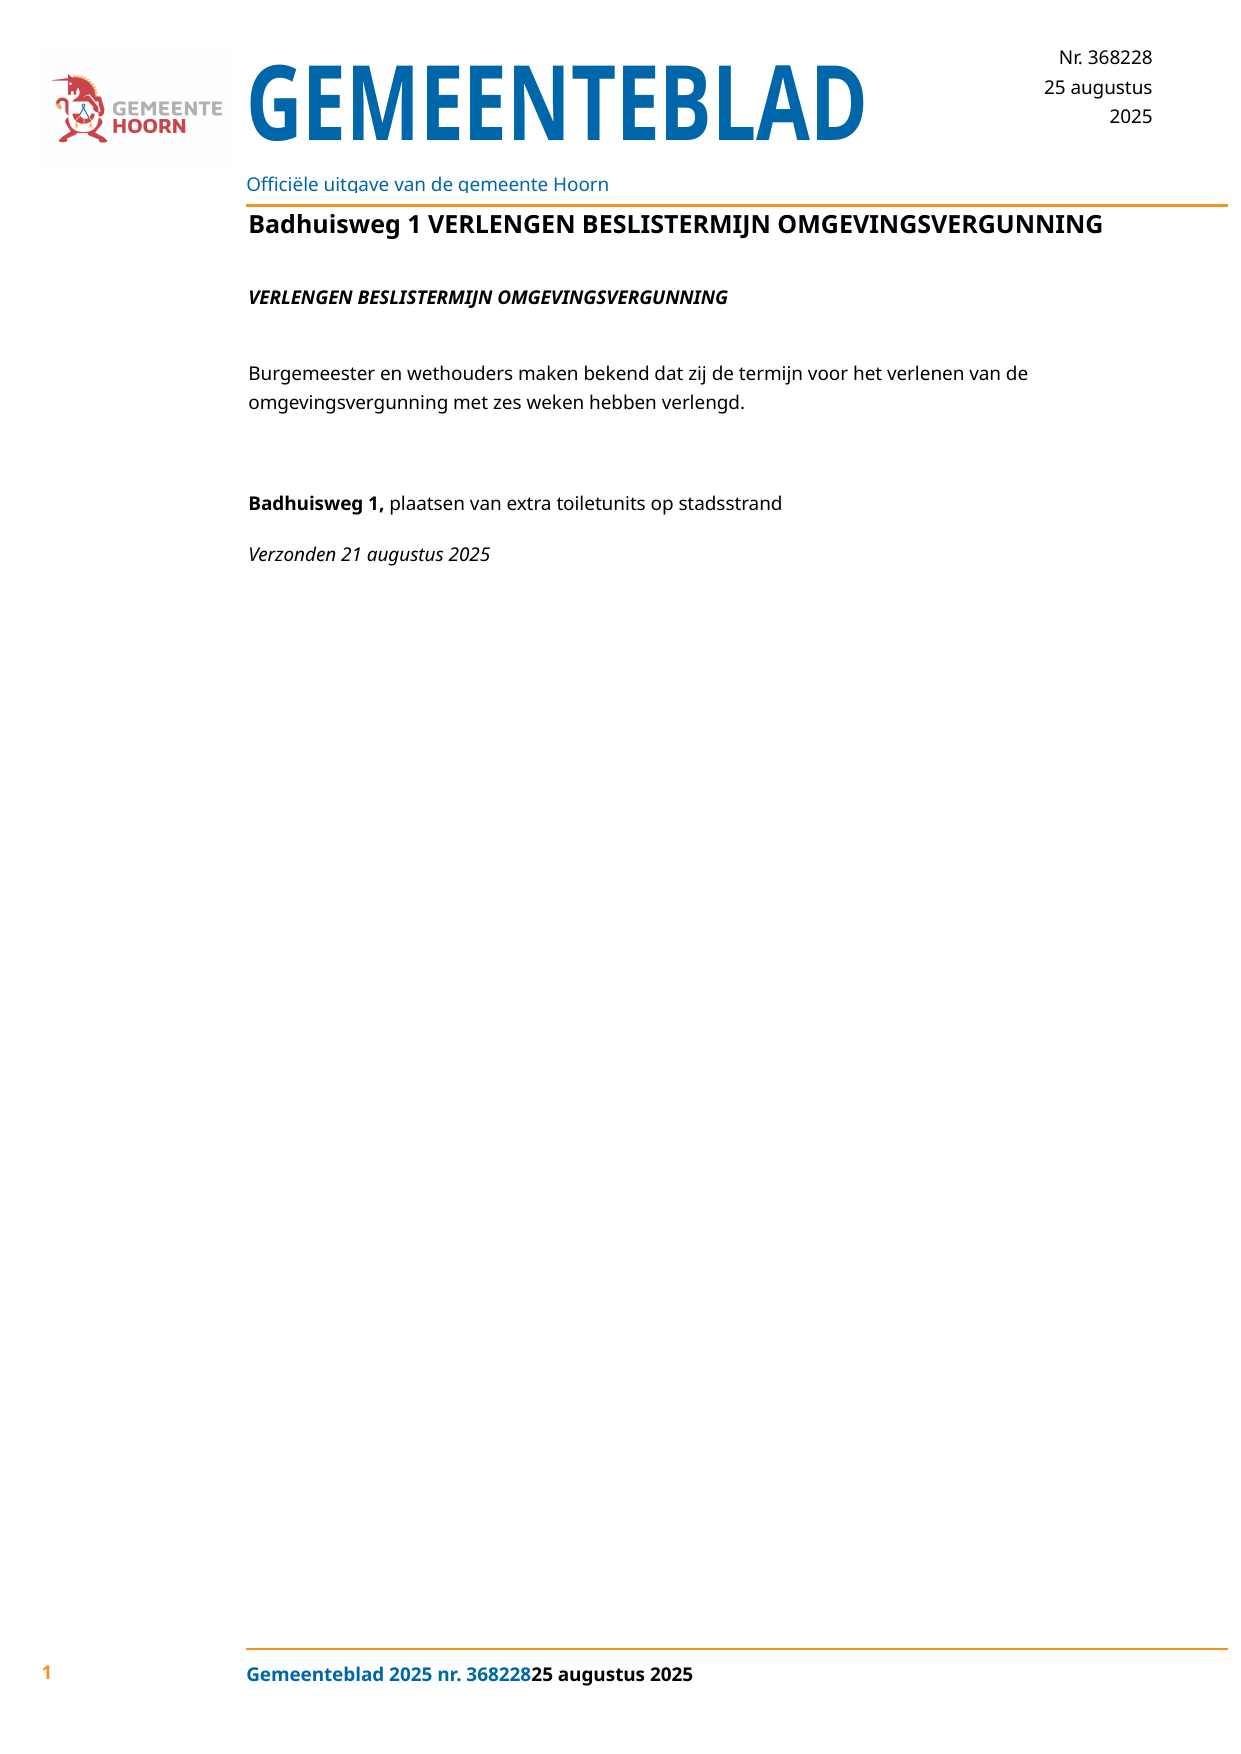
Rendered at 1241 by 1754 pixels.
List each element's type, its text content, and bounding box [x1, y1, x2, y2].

text Burgemeester en wethouders maken bekend dat zij de termijn voor het verlenen van de omgevingsvergunning met zes weken hebben verlengd. [248, 360, 1152, 415]
text Badhuisweg 1 VERLENGEN BESLISTERMIJN OMGEVINGSVERGUNNING [248, 207, 1152, 241]
text Badhuisweg 1, plaatsen van extra toiletunits op stadsstrand [248, 490, 1152, 516]
text Verzonden 21 augustus 2025 [248, 541, 1152, 567]
picture [41, 47, 231, 172]
text VERLENGEN BESLISTERMIJN OMGEVINGSVERGUNNING [248, 284, 1152, 309]
